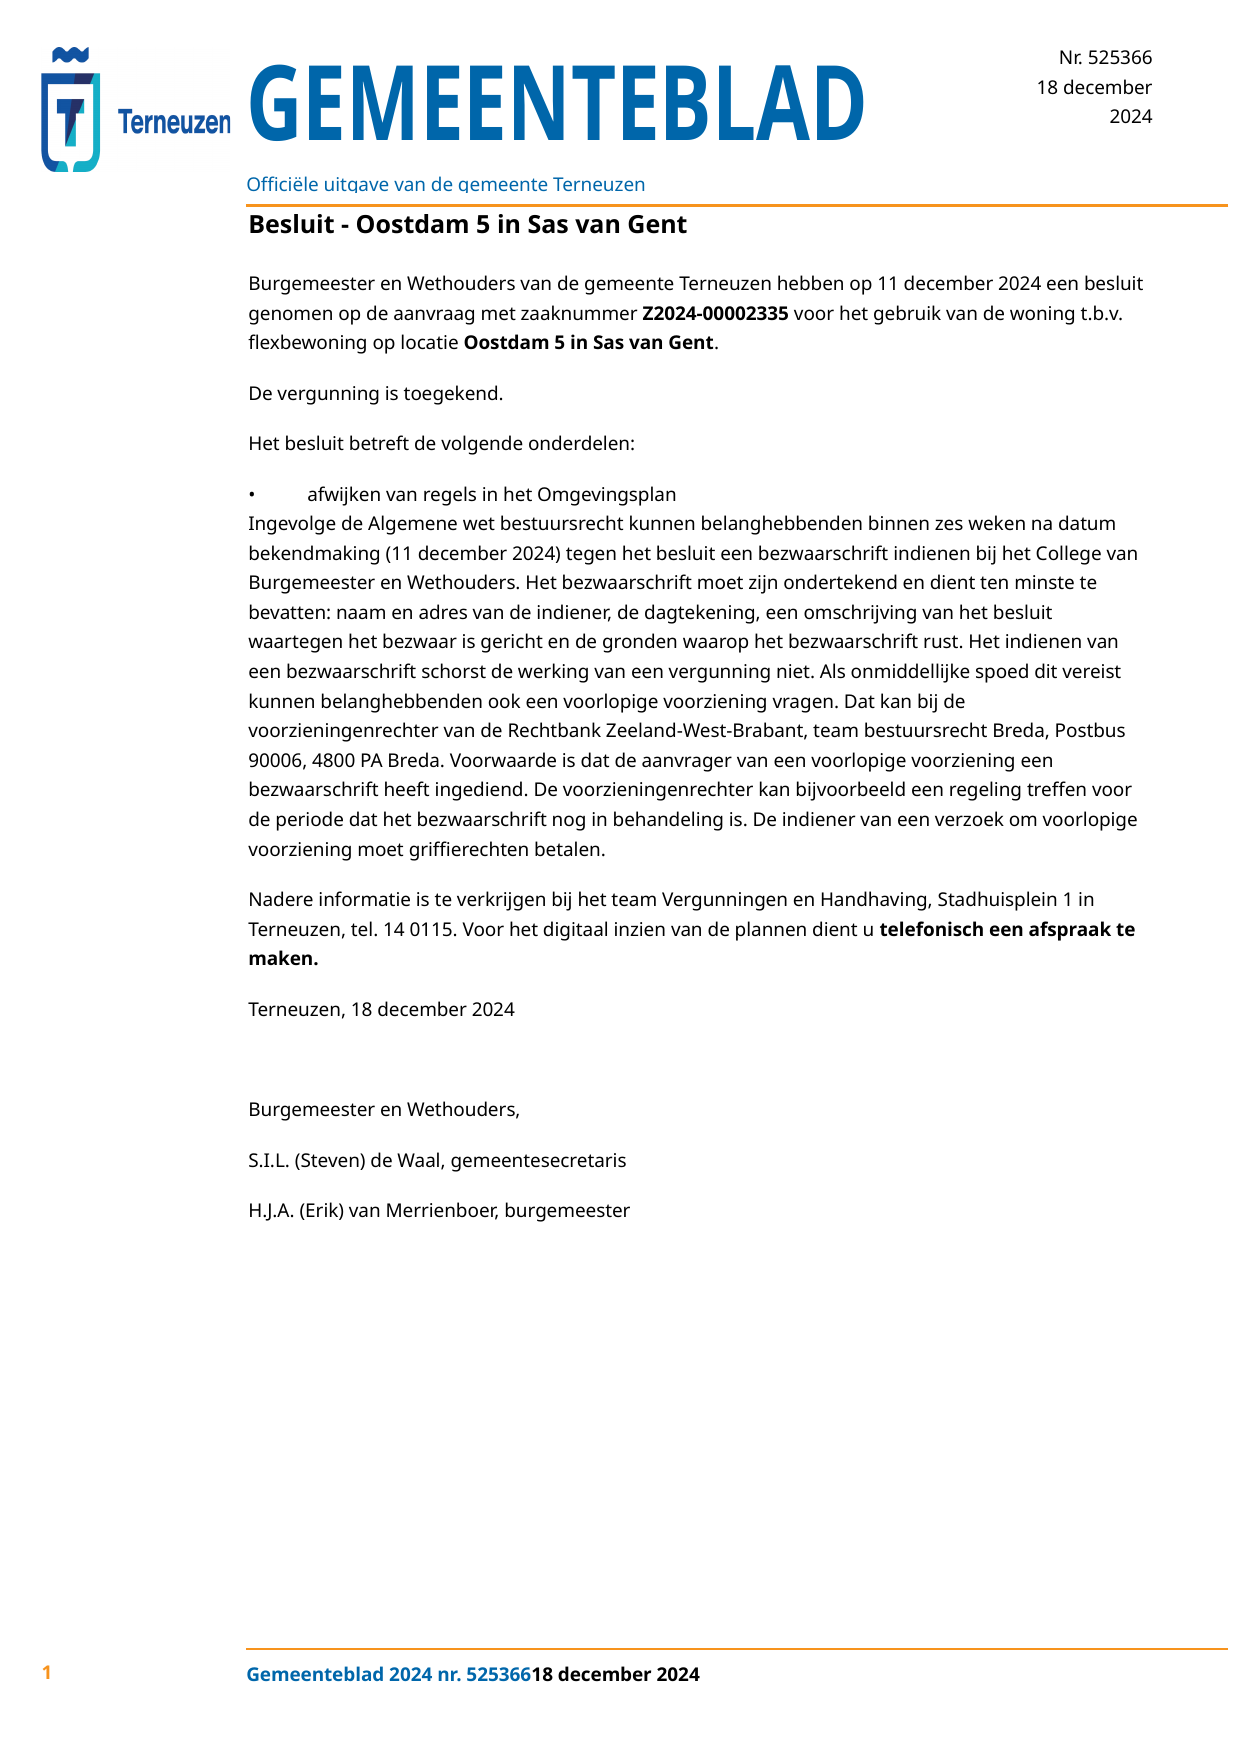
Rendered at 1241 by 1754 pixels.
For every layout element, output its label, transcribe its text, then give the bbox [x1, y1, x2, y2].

text Het besluit betreft de volgende onderdelen: [248, 430, 1152, 456]
text De vergunning is toegekend. [248, 380, 1152, 406]
text S.I.L. (Steven) de Waal, gemeentesecretaris [248, 1147, 1152, 1173]
text H.J.A. (Erik) van Merrienboer, burgemeester [248, 1197, 1152, 1223]
picture [41, 47, 231, 172]
text Ingevolge de Algemene wet bestuursrecht kunnen belanghebbenden binnen zes weken na datum bekendmaking (11 december 2024) tegen het besluit een bezwaarschrift indienen bij het College van Burgemeester en Wethouders. Het bezwaarschrift moet zijn ondertekend en dient ten minste te bevatten: naam en adres van de indiener, de dagtekening, een omschrijving van het besluit waartegen het bezwaar is gericht en de gronden waarop het bezwaarschrift rust. Het indienen van een bezwaarschrift schorst de werking van een vergunning niet. Als onmiddellijke spoed dit vereist kunnen belanghebbenden ook een voorlopige voorziening vragen. Dat kan bij de voorzieningenrechter van de Rechtbank Zeeland-West-Brabant, team bestuursrecht Breda, Postbus 90006, 4800 PA Breda. Voorwaarde is dat de aanvrager van een voorlopige voorziening een bezwaarschrift heeft ingediend. De voorzieningenrechter kan bijvoorbeeld een regeling treffen voor de periode dat het bezwaarschrift nog in behandeling is. De indiener van een verzoek om voorlopige voorziening moet griffierechten betalen. [248, 510, 1152, 861]
text Terneuzen, 18 december 2024 [248, 996, 1152, 1021]
text Besluit - Oostdam 5 in Sas van Gent [248, 207, 1152, 241]
text Burgemeester en Wethouders, [248, 1097, 1152, 1122]
list afwijken van regels in het Omgevingsplan [248, 481, 1152, 506]
text Nadere informatie is te verkrijgen bij het team Vergunningen en Handhaving, Stadhuisplein 1 in Terneuzen, tel. 14 0115. Voor het digitaal inzien van de plannen dient u telefonisch een afspraak te maken. [248, 886, 1152, 971]
text Burgemeester en Wethouders van de gemeente Terneuzen hebben op 11 december 2024 een besluit genomen op de aanvraag met zaaknummer Z2024-00002335 voor het gebruik van de woning t.b.v. flexbewoning op locatie Oostdam 5 in Sas van Gent. [248, 270, 1152, 355]
